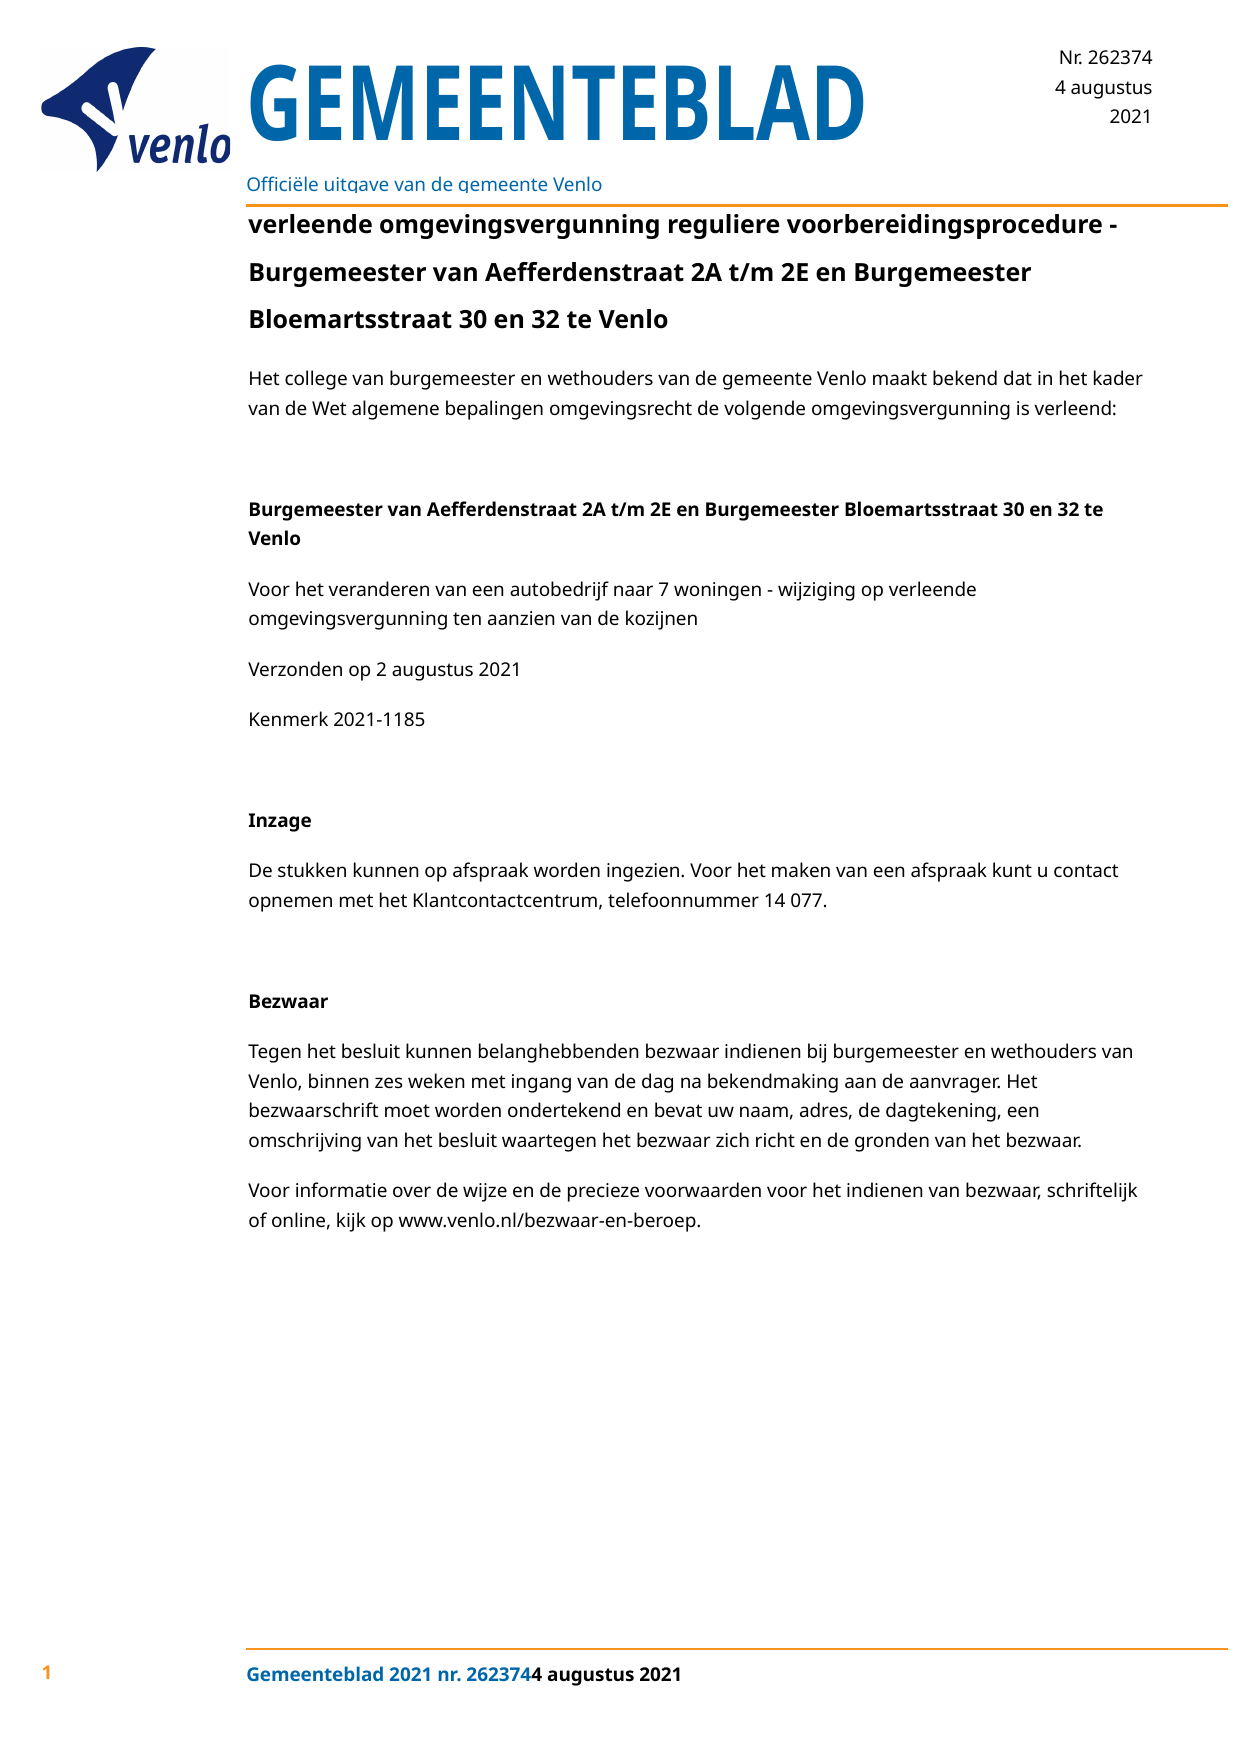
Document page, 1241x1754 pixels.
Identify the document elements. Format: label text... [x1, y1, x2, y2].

picture [41, 47, 231, 172]
text Tegen het besluit kunnen belanghebbenden bezwaar indienen bij burgemeester en wethouders van Venlo, binnen zes weken met ingang van de dag na bekendmaking aan de aanvrager. Het bezwaarschrift moet worden ondertekend en bevat uw naam, adres, de dagtekening, een omschrijving van het besluit waartegen het bezwaar zich richt en de gronden van het bezwaar. [248, 1038, 1152, 1153]
text Verzonden op 2 augustus 2021 [248, 656, 1152, 682]
text Voor het veranderen van een autobedrijf naar 7 woningen - wijziging op verleende omgevingsvergunning ten aanzien van de kozijnen [248, 576, 1152, 631]
text De stukken kunnen op afspraak worden ingezien. Voor het maken van een afspraak kunt u contact opnemen met het Klantcontactcentrum, telefoonnummer 14 077. [248, 858, 1152, 913]
text Bezwaar [248, 988, 1152, 1014]
text Het college van burgemeester en wethouders van de gemeente Venlo maakt bekend dat in het kader van de Wet algemene bepalingen omgevingsrecht de volgende omgevingsvergunning is verleend: [248, 366, 1152, 421]
text Burgemeester van Aefferdenstraat 2A t/m 2E en Burgemeester Bloemartsstraat 30 en 32 te Venlo [248, 496, 1152, 551]
text Inzage [248, 807, 1152, 833]
text verleende omgevingsvergunning reguliere voorbereidingsprocedure - Burgemeester van Aefferdenstraat 2A t/m 2E en Burgemeester Bloemartsstraat 30 en 32 te Venlo [248, 207, 1152, 336]
text Voor informatie over de wijze en de precieze voorwaarden voor het indienen van bezwaar, schriftelijk of online, kijk op www.venlo.nl/bezwaar-en-beroep. [248, 1178, 1152, 1233]
text Kenmerk 2021-1185 [248, 706, 1152, 732]
